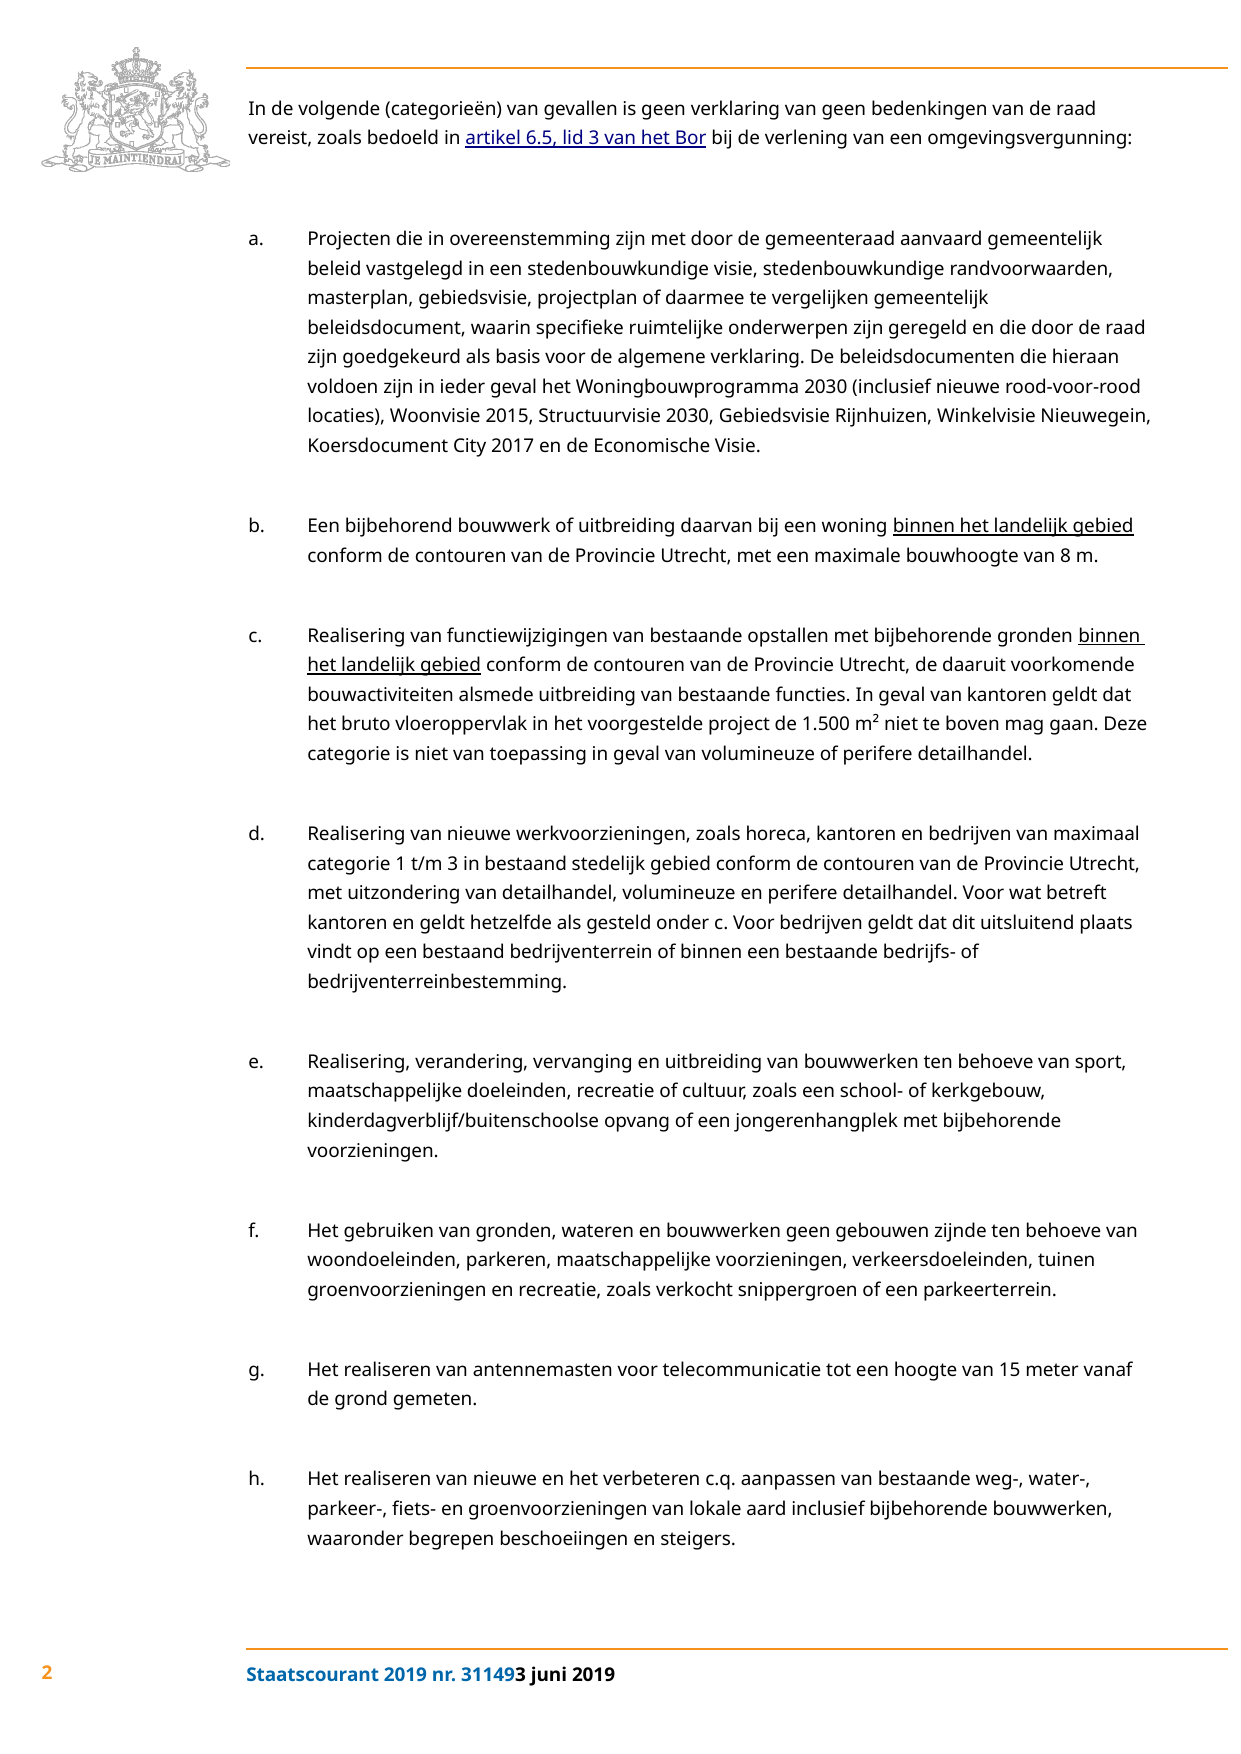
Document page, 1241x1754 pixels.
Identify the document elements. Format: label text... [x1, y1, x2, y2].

list Het realiseren van nieuwe en het verbeteren c.q. aanpassen van bestaande weg-, water-, parkeer-, fiets- en groenvoorzieningen van lokale aard inclusief bijbehorende bouwwerken, waaronder begrepen beschoeiingen en steigers. [248, 1466, 1152, 1551]
list Projecten die in overeenstemming zijn met door de gemeenteraad aanvaard gemeentelijk beleid vastgelegd in een stedenbouwkundige visie, stedenbouwkundige randvoorwaarden, masterplan, gebiedsvisie, projectplan of daarmee te vergelijken gemeentelijk beleidsdocument, waarin specifieke ruimtelijke onderwerpen zijn geregeld en die door de raad zijn goedgekeurd als basis voor de algemene verklaring. De beleidsdocumenten die hieraan voldoen zijn in ieder geval het Woningbouwprogramma 2030 (inclusief nieuwe rood-voor-rood locaties), Woonvisie 2015, Structuurvisie 2030, Gebiedsvisie Rijnhuizen, Winkelvisie Nieuwegein, Koersdocument City 2017 en de Economische Visie. [248, 225, 1152, 458]
picture [41, 47, 231, 172]
list Realisering, verandering, vervanging en uitbreiding van bouwwerken ten behoeve van sport, maatschappelijke doeleinden, recreatie of cultuur, zoals een school- of kerkgebouw, kinderdagverblijf/buitenschoolse opvang of een jongerenhangplek met bijbehorende voorzieningen. [248, 1048, 1152, 1163]
list Het gebruiken van gronden, wateren en bouwwerken geen gebouwen zijnde ten behoeve van woondoeleinden, parkeren, maatschappelijke voorzieningen, verkeersdoeleinden, tuinen groenvoorzieningen en recreatie, zoals verkocht snippergroen of een parkeerterrein. [248, 1217, 1152, 1302]
list Een bijbehorend bouwwerk of uitbreiding daarvan bij een woning binnen het landelijk gebied conform de contouren van de Provincie Utrecht, met een maximale bouwhoogte van 8 m. [248, 512, 1152, 568]
list Realisering van functiewijzigingen van bestaande opstallen met bijbehorende gronden binnen het landelijk gebied conform de contouren van de Provincie Utrecht, de daaruit voorkomende bouwactiviteiten alsmede uitbreiding van bestaande functies. In geval van kantoren geldt dat het bruto vloeroppervlak in het voorgestelde project de 1.500 m² niet te boven mag gaan. Deze categorie is niet van toepassing in geval van volumineuze of perifere detailhandel. [248, 622, 1152, 766]
text In de volgende (categorieën) van gevallen is geen verklaring van geen bedenkingen van de raad vereist, zoals bedoeld in artikel 6.5, lid 3 van het Bor bij de verlening van een omgevingsvergunning: [248, 95, 1152, 150]
list Realisering van nieuwe werkvoorzieningen, zoals horeca, kantoren en bedrijven van maximaal categorie 1 t/m 3 in bestaand stedelijk gebied conform de contouren van de Provincie Utrecht, met uitzondering van detailhandel, volumineuze en perifere detailhandel. Voor wat betreft kantoren en geldt hetzelfde als gesteld onder c. Voor bedrijven geldt dat dit uitsluitend plaats vindt op een bestaand bedrijventerrein of binnen een bestaande bedrijfs- of bedrijventerreinbestemming. [248, 820, 1152, 994]
list Het realiseren van antennemasten voor telecommunicatie tot een hoogte van 15 meter vanaf de grond gemeten. [248, 1356, 1152, 1411]
